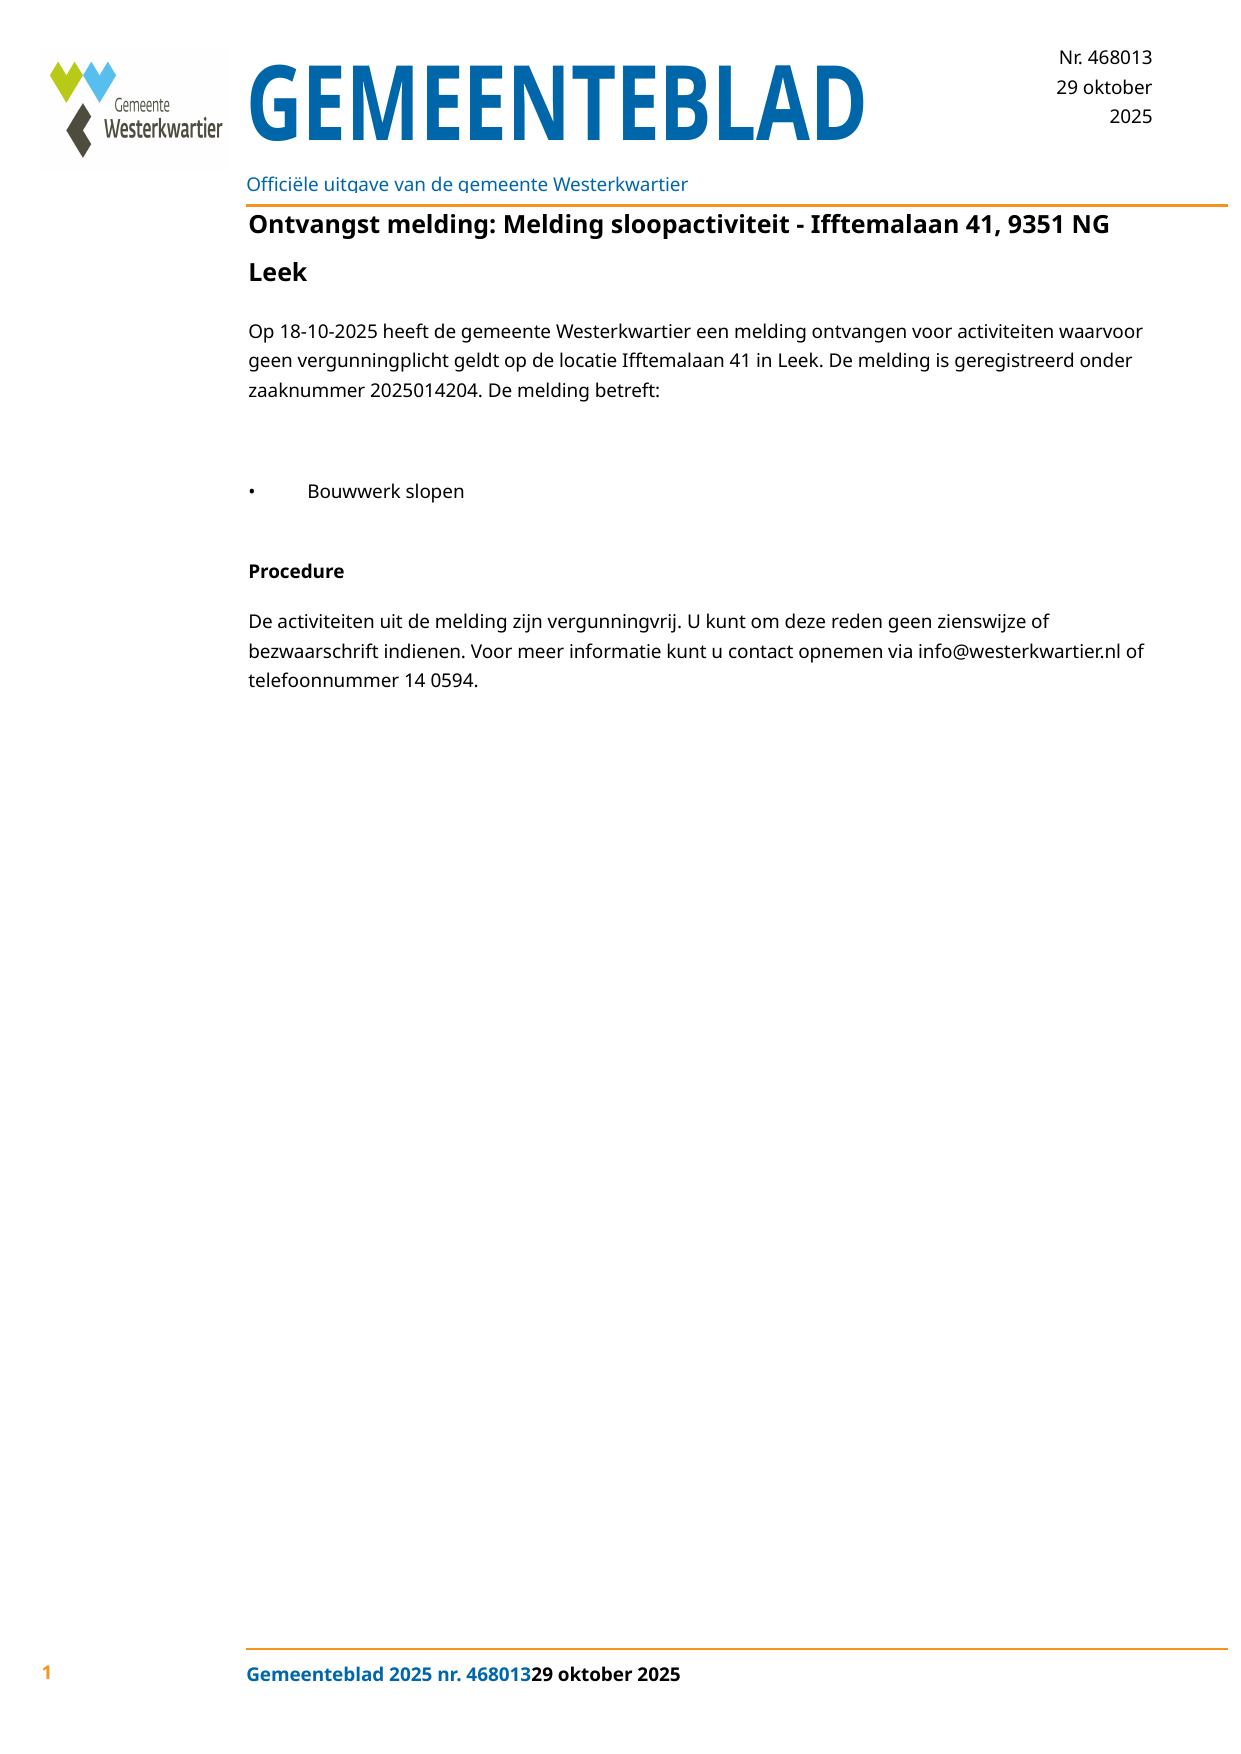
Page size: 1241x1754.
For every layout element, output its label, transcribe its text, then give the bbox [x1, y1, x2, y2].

text Ontvangst melding: Melding sloopactiviteit - Ifftemalaan 41, 9351 NG Leek [248, 207, 1152, 288]
text Op 18-10-2025 heeft de gemeente Westerkwartier een melding ontvangen voor activiteiten waarvoor geen vergunningplicht geldt op de locatie Ifftemalaan 41 in Leek. De melding is geregistreerd onder zaaknummer 2025014204. De melding betreft: [248, 318, 1152, 403]
text De activiteiten uit de melding zijn vergunningvrij. U kunt om deze reden geen zienswijze of bezwaarschrift indienen. Voor meer informatie kunt u contact opnemen via info@westerkwartier.nl of telefoonnummer 14 0594. [248, 608, 1152, 693]
text Procedure [248, 558, 1152, 584]
list Bouwwerk slopen [248, 478, 1152, 504]
picture [41, 47, 231, 172]
